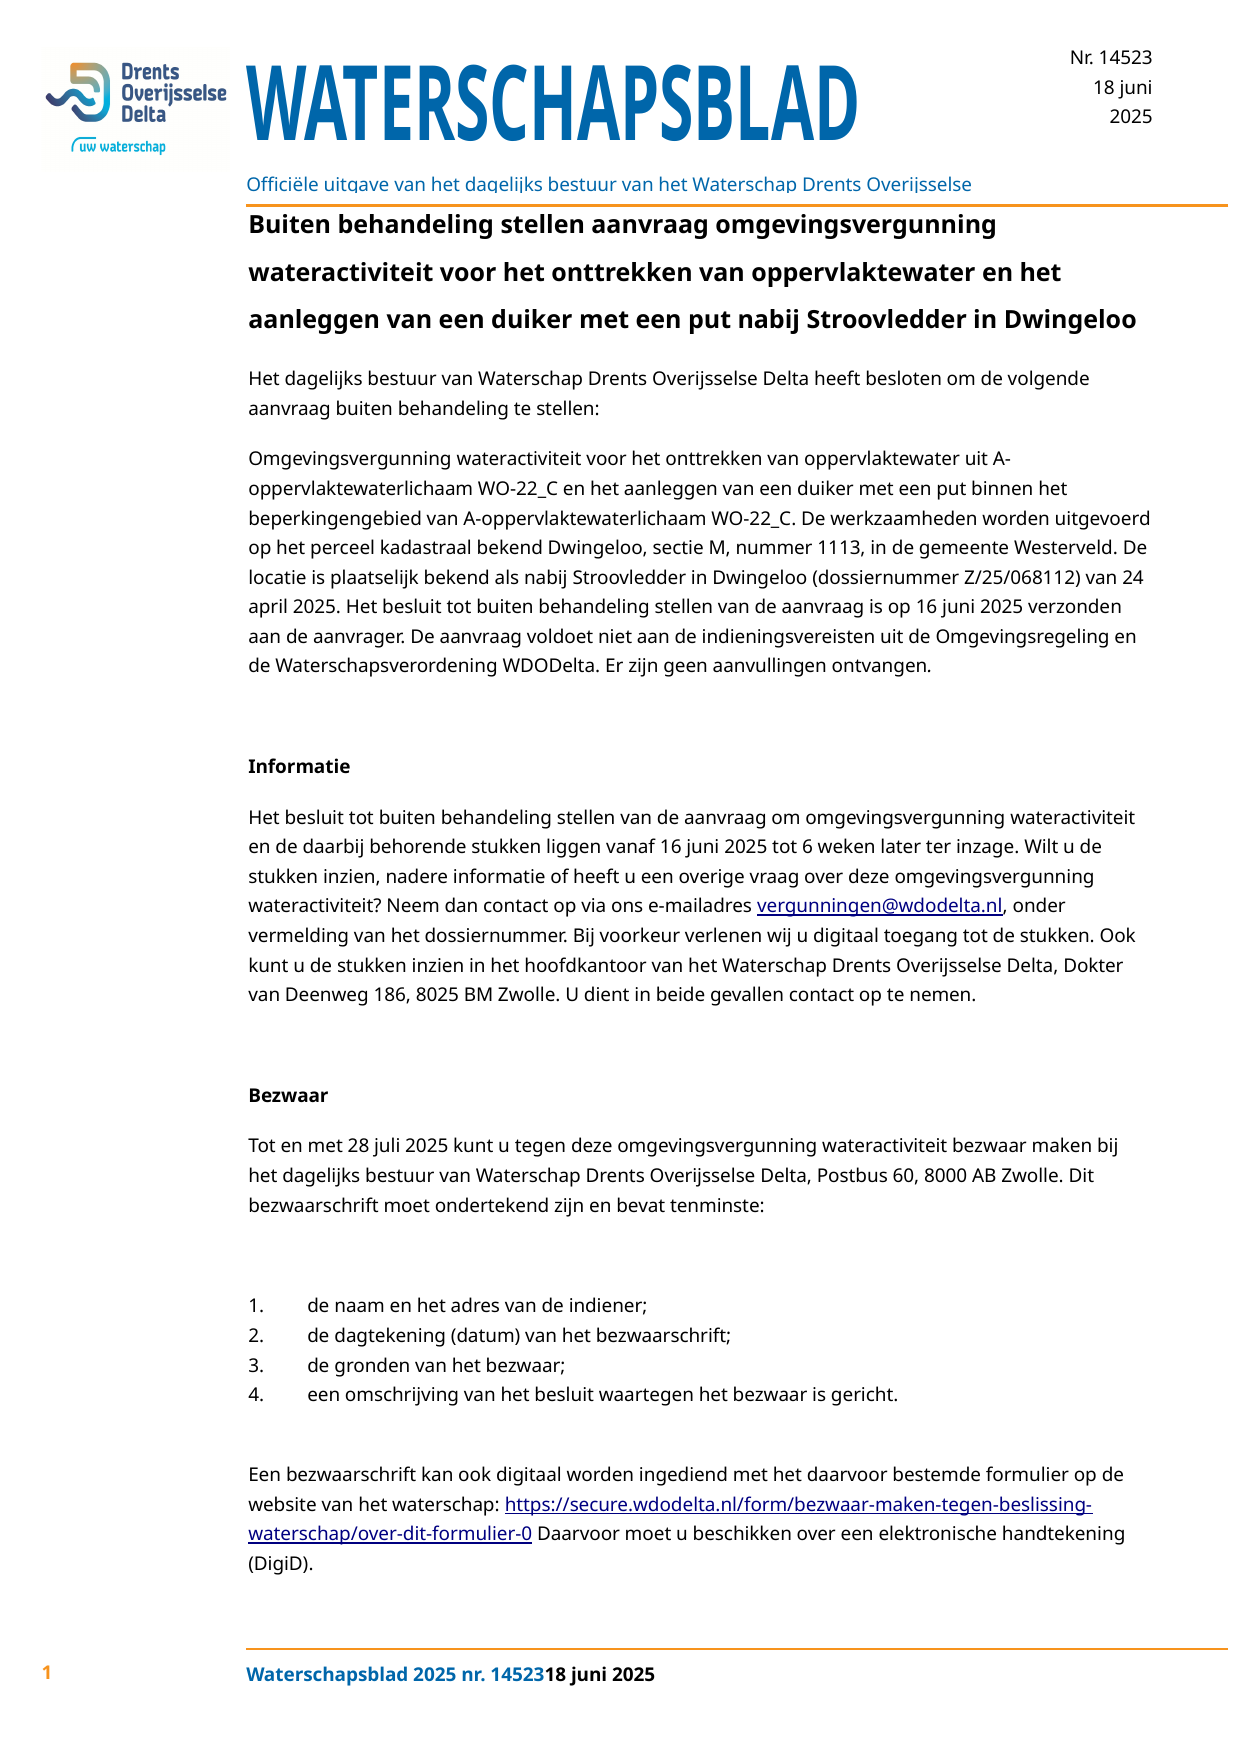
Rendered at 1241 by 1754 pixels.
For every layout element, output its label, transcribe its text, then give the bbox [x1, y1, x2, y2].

picture [41, 47, 231, 172]
text Omgevingsvergunning wateractiviteit voor het onttrekken van oppervlaktewater uit A-oppervlaktewaterlichaam WO-22_C en het aanleggen van een duiker met een put binnen het beperkingengebied van A-oppervlaktewaterlichaam WO-22_C. De werkzaamheden worden uitgevoerd op het perceel kadastraal bekend Dwingeloo, sectie M, nummer 1113, in de gemeente Westerveld. De locatie is plaatselijk bekend als nabij Stroovledder in Dwingeloo (dossiernummer Z/25/068112) van 24 april 2025. Het besluit tot buiten behandeling stellen van de aanvraag is op 16 juni 2025 verzonden aan de aanvrager. De aanvraag voldoet niet aan de indieningsvereisten uit de Omgevingsregeling en de Waterschapsverordening WDODelta. Er zijn geen aanvullingen ontvangen. [248, 446, 1152, 678]
text Een bezwaarschrift kan ook digitaal worden ingediend met het daarvoor bestemde formulier op de website van het waterschap: https://secure.wdodelta.nl/form/bezwaar-maken-tegen-beslissing-waterschap/over-dit-formulier-0 Daarvoor moet u beschikken over een elektronische handtekening (DigiD). [248, 1461, 1152, 1576]
text Informatie [248, 753, 1152, 779]
text Het besluit tot buiten behandeling stellen van de aanvraag om omgevingsvergunning wateractiviteit en de daarbij behorende stukken liggen vanaf 16 juni 2025 tot 6 weken later ter inzage. Wilt u de stukken inzien, nadere informatie of heeft u een overige vraag over deze omgevingsvergunning wateractiviteit? Neem dan contact op via ons e-mailadres vergunningen@wdodelta.nl, onder vermelding van het dossiernummer. Bij voorkeur verlenen wij u digitaal toegang tot de stukken. Ook kunt u de stukken inzien in het hoofdkantoor van het Waterschap Drents Overijsselse Delta, Dokter van Deenweg 186, 8025 BM Zwolle. U dient in beide gevallen contact op te nemen. [248, 804, 1152, 1007]
text Buiten behandeling stellen aanvraag omgevingsvergunning wateractiviteit voor het onttrekken van oppervlaktewater en het aanleggen van een duiker met een put nabij Stroovledder in Dwingeloo [248, 207, 1152, 336]
text Het dagelijks bestuur van Waterschap Drents Overijsselse Delta heeft besloten om de volgende aanvraag buiten behandeling te stellen: [248, 366, 1152, 421]
list de naam en het adres van de indiener; [248, 1293, 1152, 1318]
list een omschrijving van het besluit waartegen het bezwaar is gericht. [248, 1381, 1152, 1407]
text Tot en met 28 juli 2025 kunt u tegen deze omgevingsvergunning wateractiviteit bezwaar maken bij het dagelijks bestuur van Waterschap Drents Overijsselse Delta, Postbus 60, 8000 AB Zwolle. Dit bezwaarschrift moet ondertekend zijn en bevat tenminste: [248, 1133, 1152, 1217]
text Bezwaar [248, 1082, 1152, 1108]
list de gronden van het bezwaar; [248, 1352, 1152, 1377]
list de dagtekening (datum) van het bezwaarschrift; [248, 1322, 1152, 1348]
